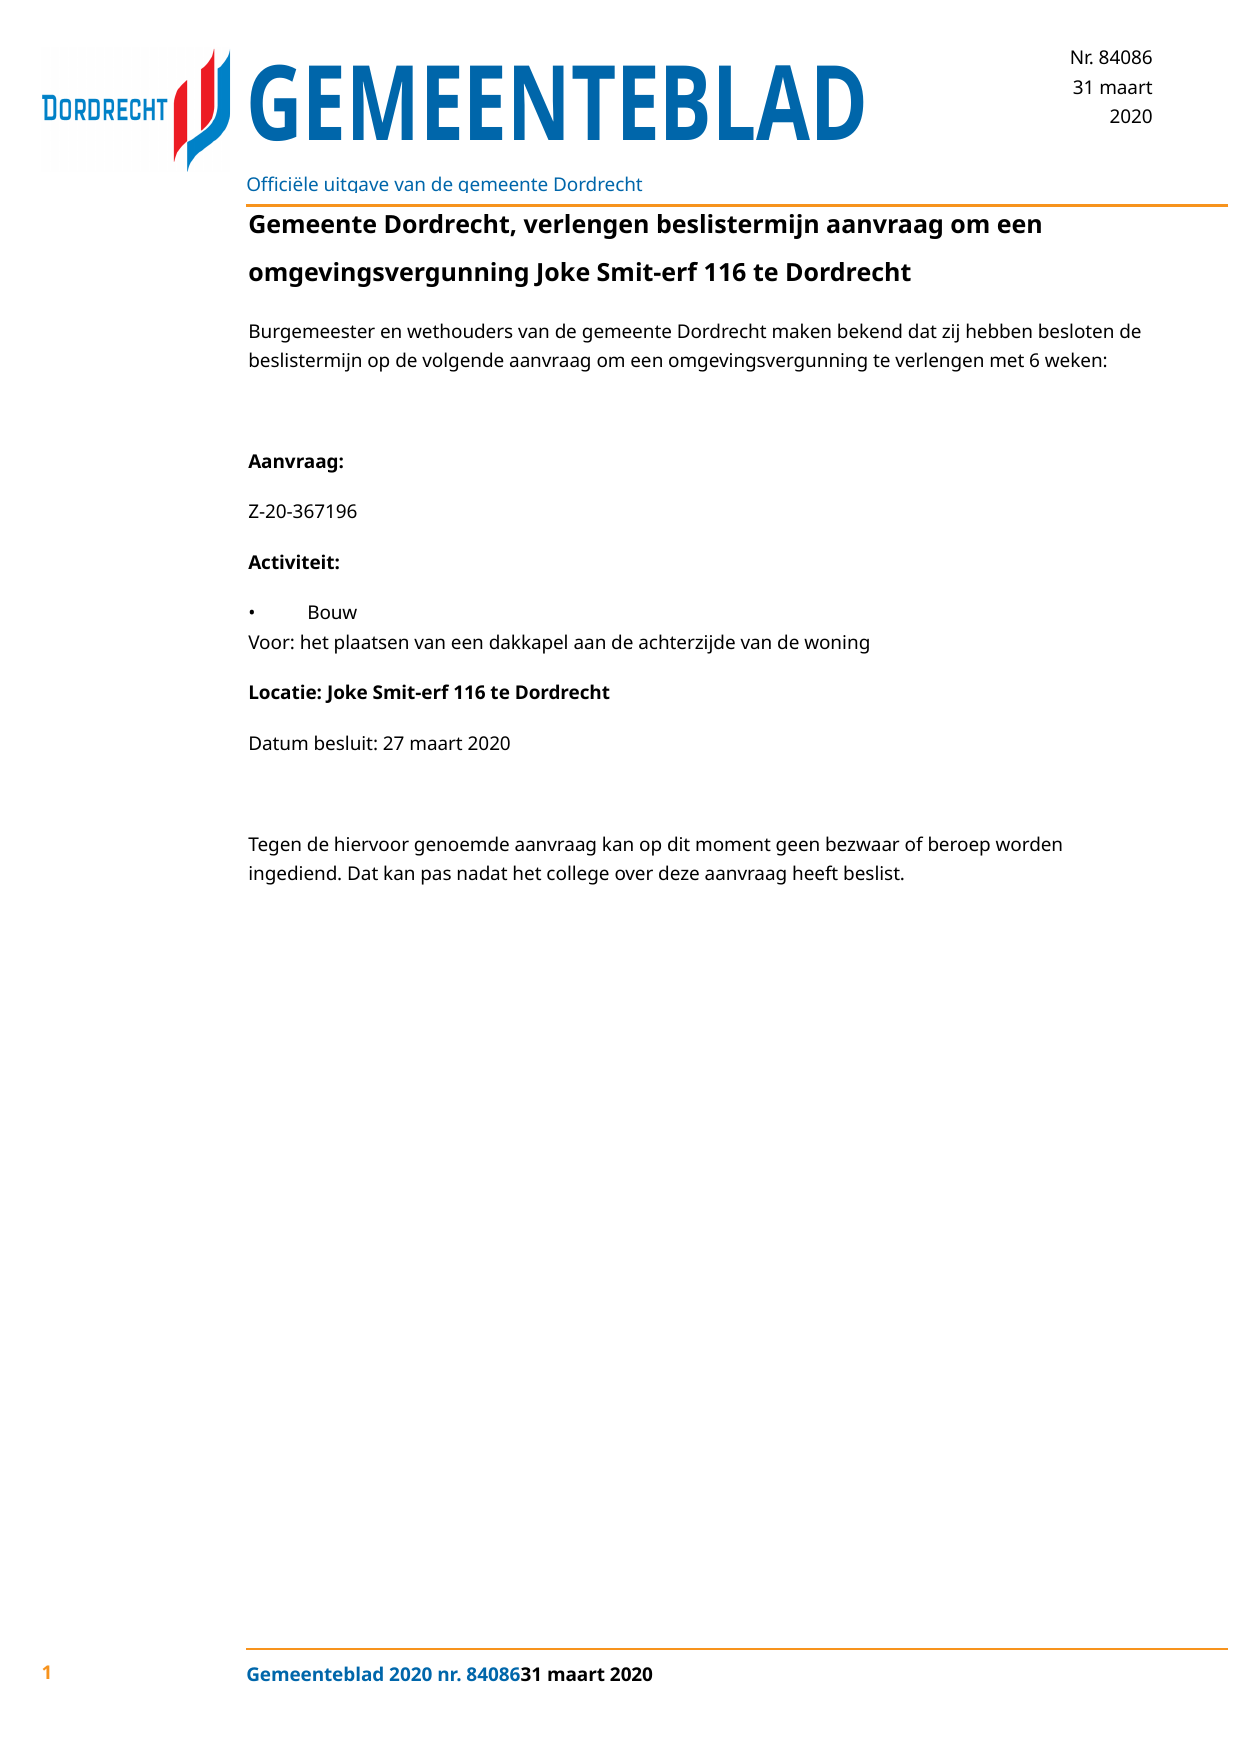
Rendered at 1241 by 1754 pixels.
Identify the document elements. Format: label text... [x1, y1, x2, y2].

text Voor: het plaatsen van een dakkapel aan de achterzijde van de woning [248, 629, 1152, 655]
text Tegen de hiervoor genoemde aanvraag kan op dit moment geen bezwaar of beroep worden ingediend. Dat kan pas nadat het college over deze aanvraag heeft beslist. [248, 831, 1152, 886]
text Aanvraag: [248, 448, 1152, 474]
text Datum besluit: 27 maart 2020 [248, 730, 1152, 756]
list Bouw [248, 599, 1152, 625]
picture [41, 47, 231, 172]
text Burgemeester en wethouders van de gemeente Dordrecht maken bekend dat zij hebben besloten de beslistermijn op de volgende aanvraag om een omgevingsvergunning te verlengen met 6 weken: [248, 318, 1152, 373]
text Locatie: Joke Smit-erf 116 te Dordrecht [248, 679, 1152, 705]
text Gemeente Dordrecht, verlengen beslistermijn aanvraag om een omgevingsvergunning Joke Smit-erf 116 te Dordrecht [248, 207, 1152, 288]
text Activiteit: [248, 549, 1152, 575]
text Z-20-367196 [248, 499, 1152, 524]
